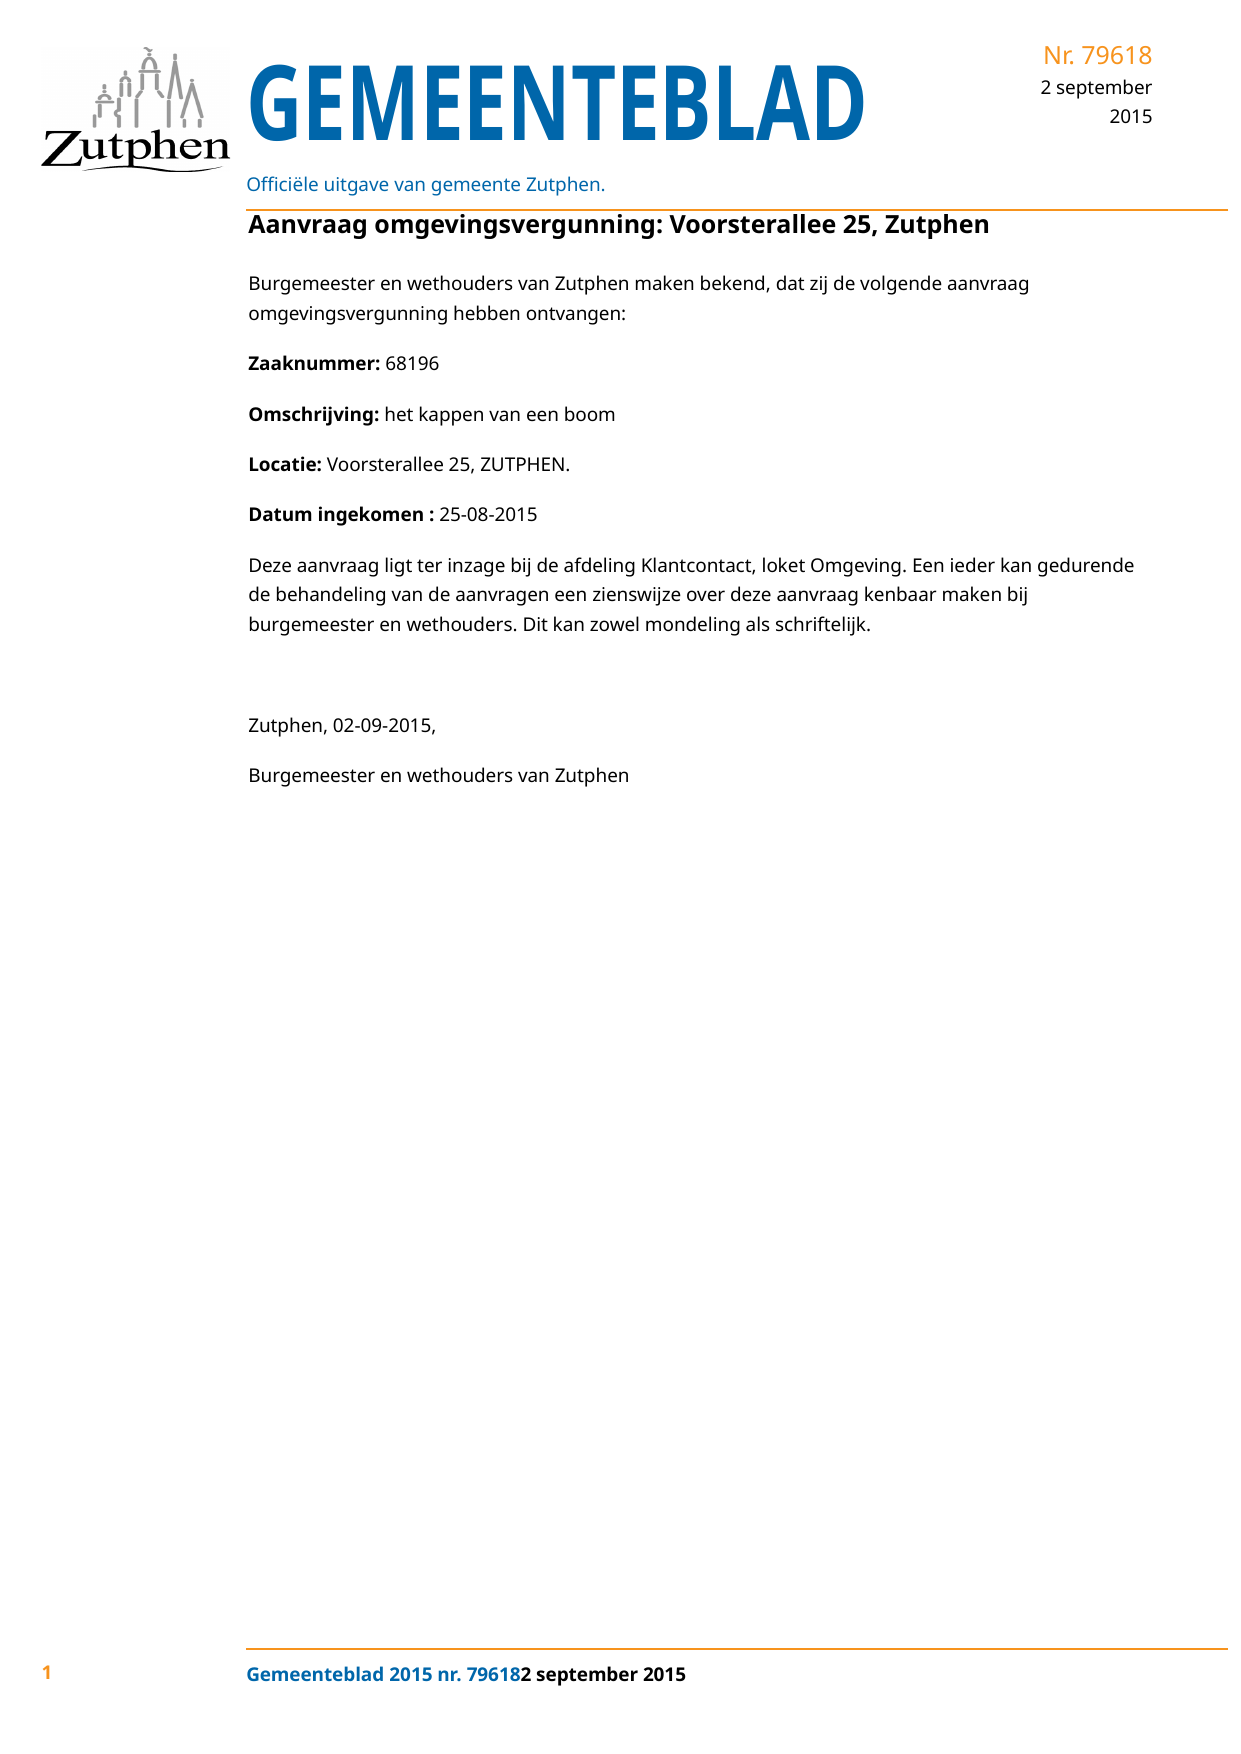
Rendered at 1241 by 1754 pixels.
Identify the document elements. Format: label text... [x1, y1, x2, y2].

text Burgemeester en wethouders van Zutphen [248, 762, 1152, 788]
text Locatie: Voorsterallee 25, ZUTPHEN. [248, 451, 1152, 477]
text Datum ingekomen : 25-08-2015 [248, 502, 1152, 527]
text Deze aanvraag ligt ter inzage bij de afdeling Klantcontact, loket Omgeving. Een ieder kan gedurende de behandeling van de aanvragen een zienswijze over deze aanvraag kenbaar maken bij burgemeester en wethouders. Dit kan zowel mondeling als schriftelijk. [248, 552, 1152, 637]
text Zutphen, 02-09-2015, [248, 712, 1152, 738]
text Burgemeester en wethouders van Zutphen maken bekend, dat zij de volgende aanvraag omgevingsvergunning hebben ontvangen: [248, 270, 1152, 326]
text Zaaknummer: 68196 [248, 350, 1152, 376]
text Aanvraag omgevingsvergunning: Voorsterallee 25, Zutphen [248, 211, 1152, 241]
text Omschrijving: het kappen van een boom [248, 401, 1152, 426]
picture [41, 47, 231, 172]
